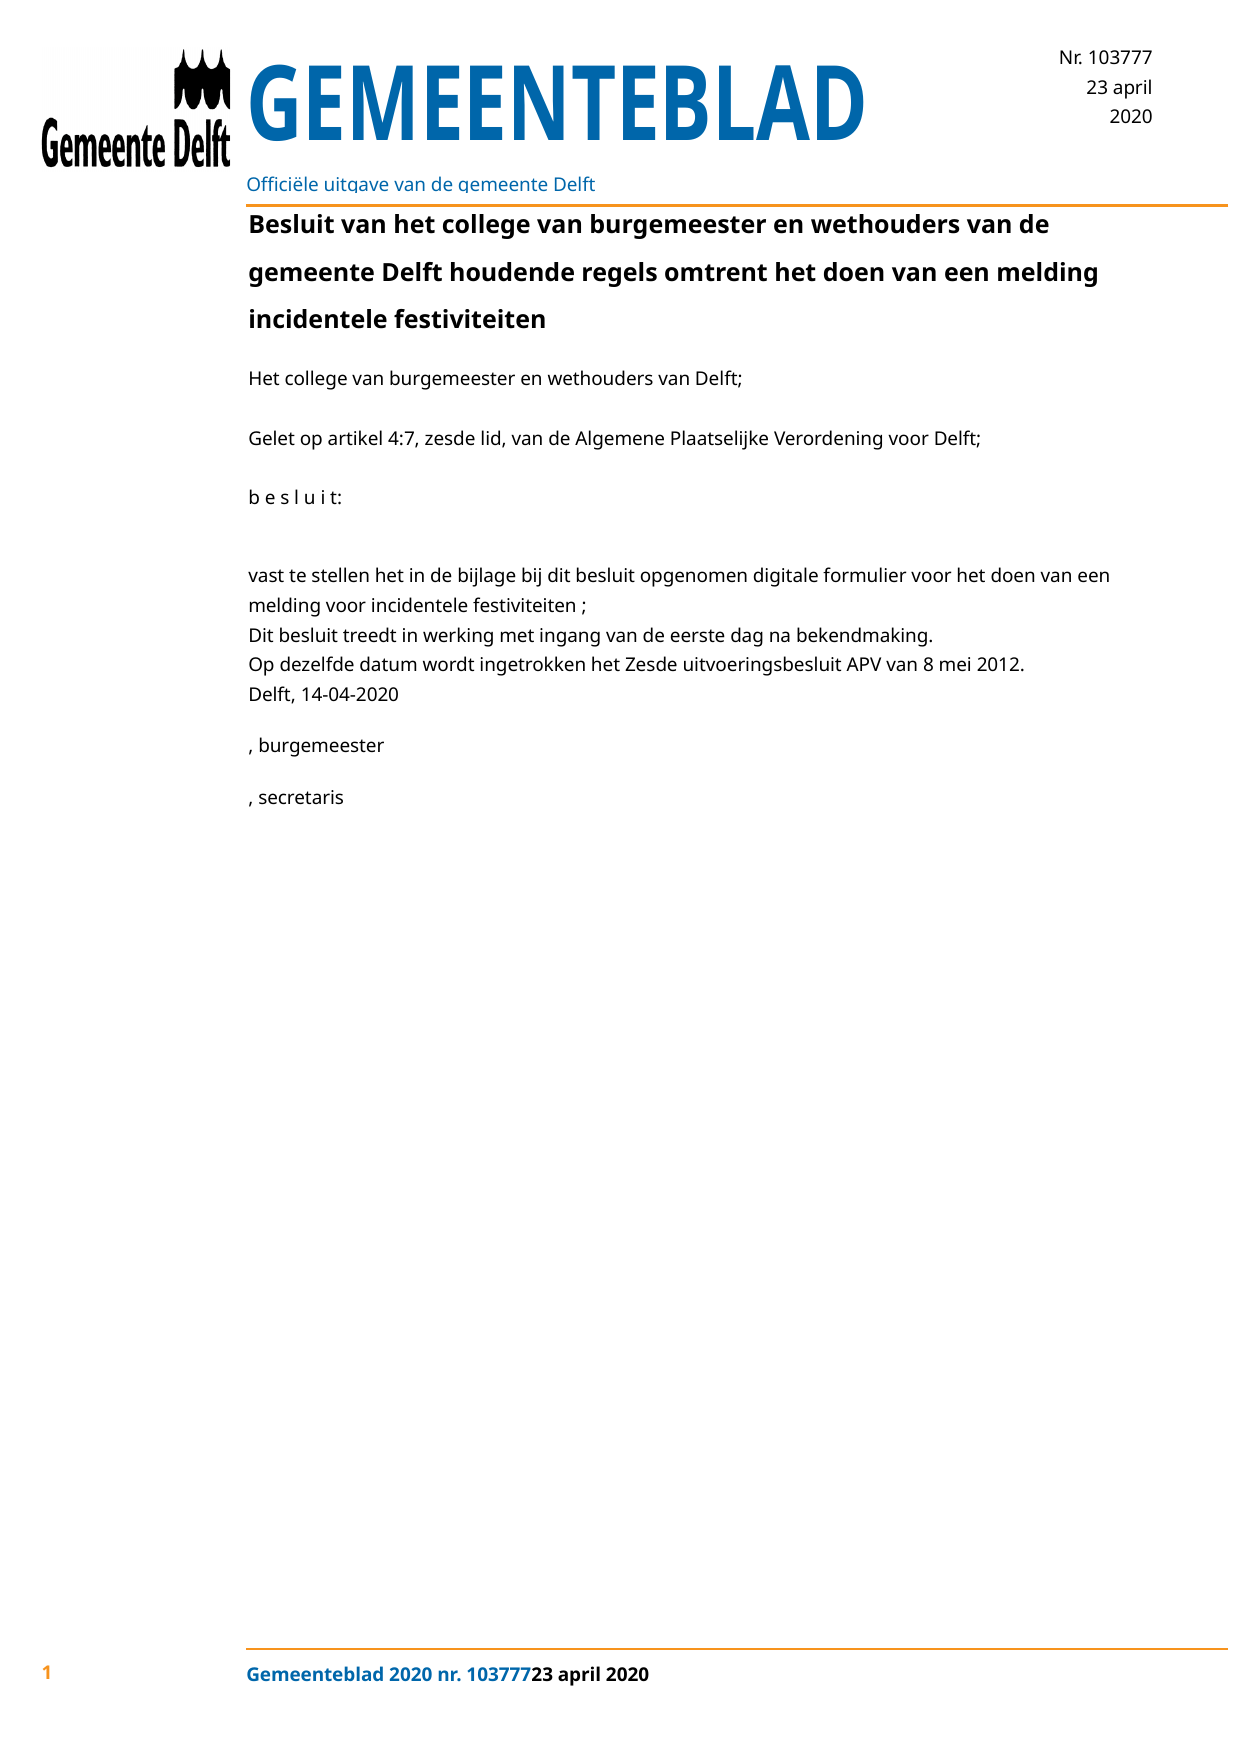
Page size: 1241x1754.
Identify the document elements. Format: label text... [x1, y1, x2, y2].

text Dit besluit treedt in werking met ingang van de eerste dag na bekendmaking. [248, 622, 1152, 648]
text Op dezelfde datum wordt ingetrokken het Zesde uitvoeringsbesluit APV van 8 mei 2012. [248, 651, 1152, 677]
text Besluit van het college van burgemeester en wethouders van de gemeente Delft houdende regels omtrent het doen van een melding incidentele festiviteiten [248, 207, 1152, 336]
text b e s l u i t: [248, 484, 1152, 509]
picture [41, 47, 231, 172]
text vast te stellen het in de bijlage bij dit besluit opgenomen digitale formulier voor het doen van een melding voor incidentele festiviteiten ; [248, 563, 1152, 618]
text Delft, 14-04-2020 [248, 681, 1152, 707]
text Het college van burgemeester en wethouders van Delft; [248, 366, 1152, 391]
text Gelet op artikel 4:7, zesde lid, van de Algemene Plaatselijke Verordening voor Delft; [248, 425, 1152, 450]
text , secretaris [248, 784, 1152, 810]
text , burgemeester [248, 732, 1152, 758]
